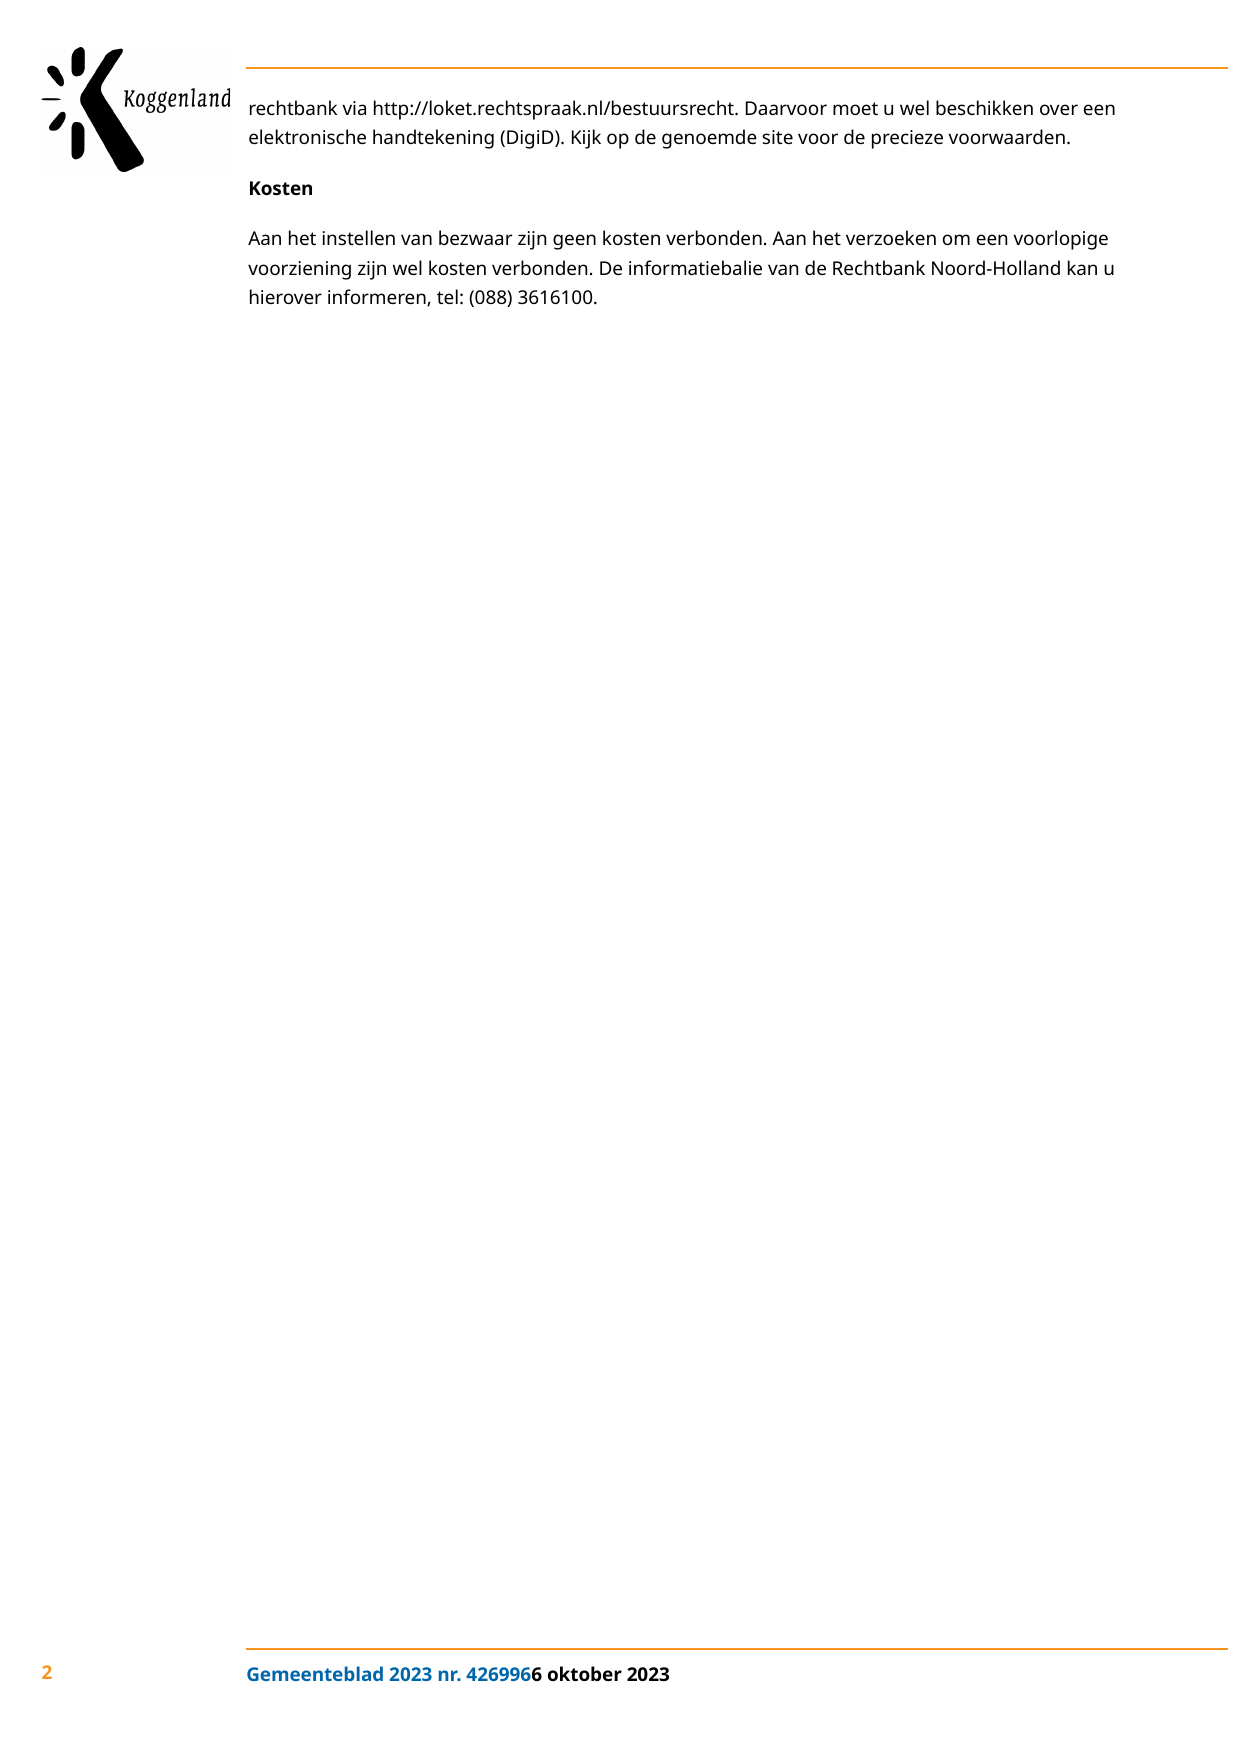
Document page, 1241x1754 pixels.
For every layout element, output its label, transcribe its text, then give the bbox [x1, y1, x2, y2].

text Aan het instellen van bezwaar zijn geen kosten verbonden. Aan het verzoeken om een voorlopige voorziening zijn wel kosten verbonden. De informatiebalie van de Rechtbank Noord-Holland kan u hierover informeren, tel: (088) 3616100. [248, 225, 1152, 310]
picture [41, 47, 231, 172]
text Kosten [248, 175, 1152, 201]
text rechtbank via http://loket.rechtspraak.nl/bestuursrecht. Daarvoor moet u wel beschikken over een elektronische handtekening (DigiD). Kijk op de genoemde site voor de precieze voorwaarden. [248, 95, 1152, 150]
